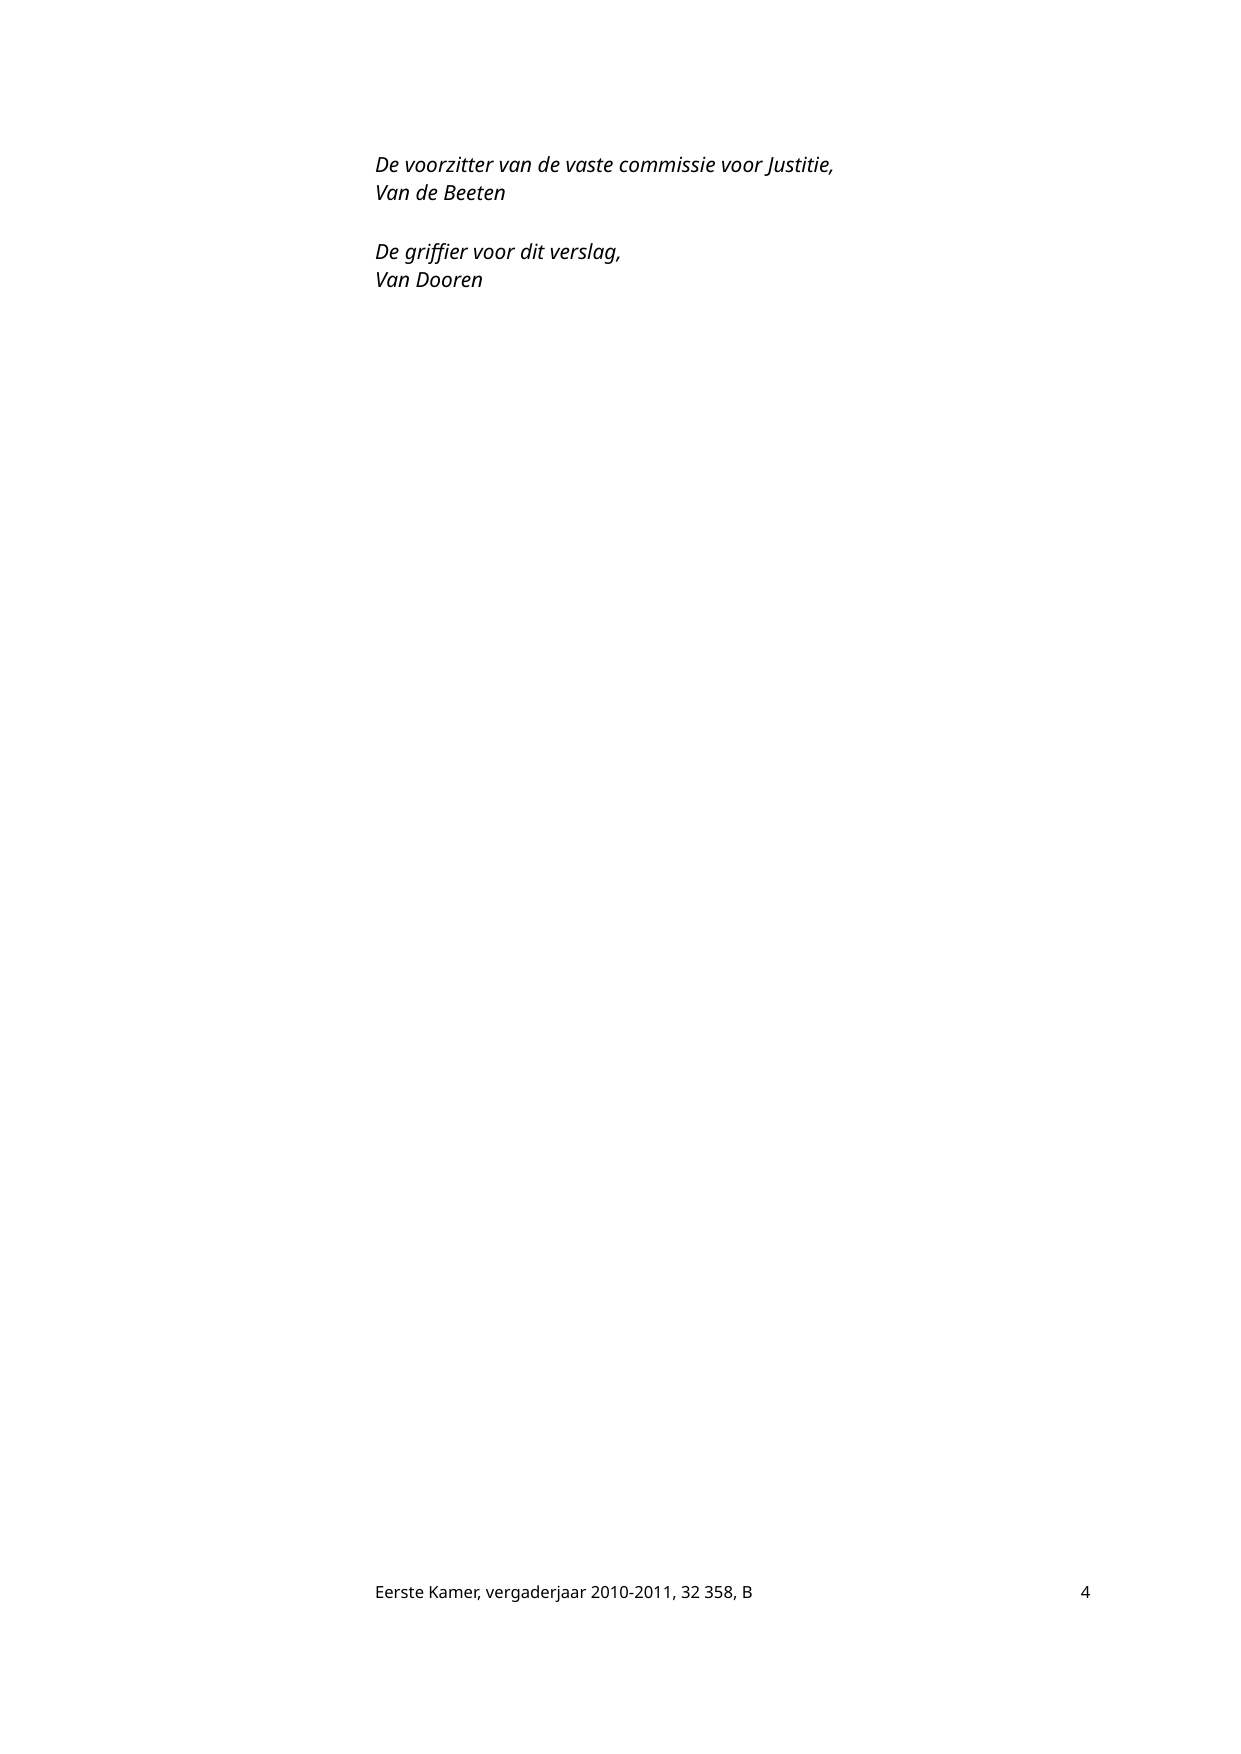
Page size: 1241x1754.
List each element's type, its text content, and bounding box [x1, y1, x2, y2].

text Van Dooren [375, 265, 1090, 294]
text De griffier voor dit verslag, [375, 237, 1090, 265]
text De voorzitter van de vaste commissie voor Justitie, [375, 150, 1090, 178]
text Van de Beeten [375, 178, 1090, 207]
